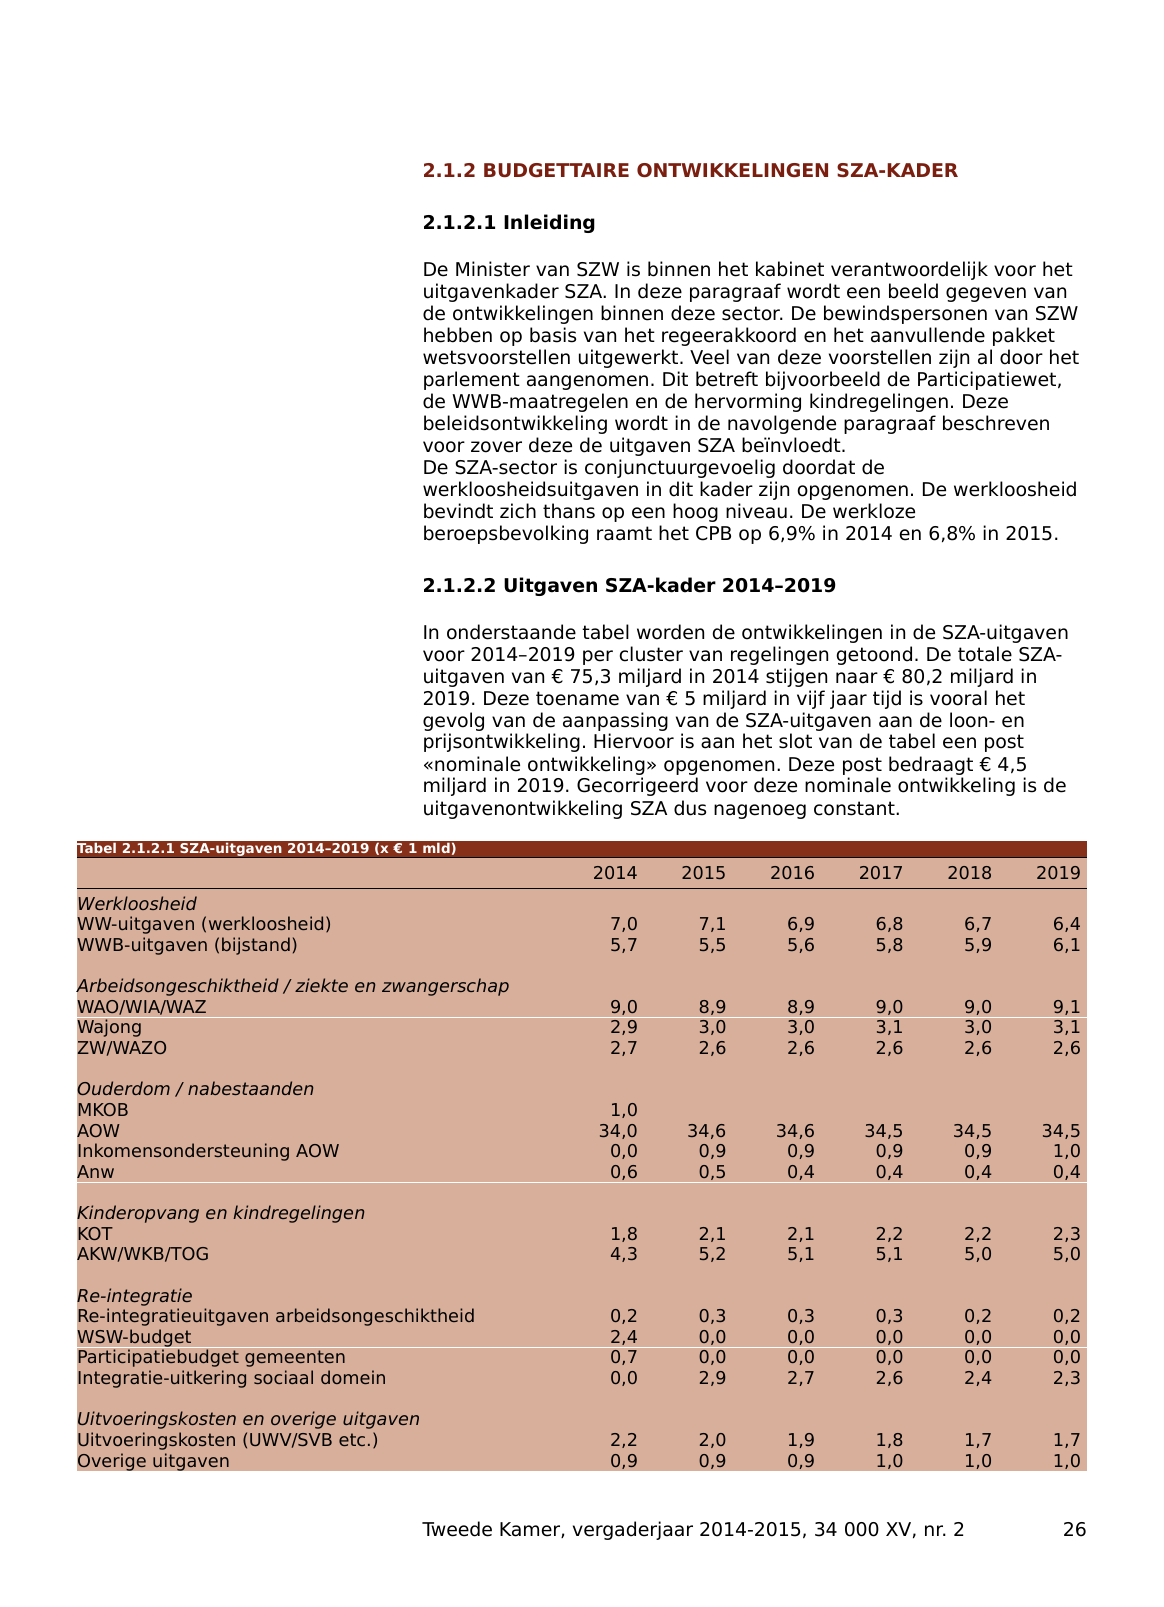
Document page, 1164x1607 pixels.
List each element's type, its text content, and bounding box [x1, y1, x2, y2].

table_cell 0,3 [644, 1306, 732, 1327]
table_cell 1,8 [555, 1224, 644, 1244]
table_cell [644, 1183, 732, 1203]
table_cell 34,6 [644, 1121, 732, 1141]
subtitle 2.1.2 BUDGETTAIRE ONTWIKKELINGEN SZA-KADER [422, 160, 1087, 182]
table_cell [998, 889, 1087, 914]
table_cell [998, 1059, 1087, 1079]
table_cell [821, 1265, 909, 1286]
table_cell [909, 1203, 998, 1224]
table_cell 2,1 [732, 1224, 821, 1244]
text De Minister van SZW is binnen het kabinet verantwoordelijk voor het uitgavenkader SZA. In deze paragraaf wordt een beeld gegeven van de ontwikkelingen binnen deze sector. De bewindspersonen van SZW hebben op basis van het regeerakkoord en het aanvullende pakket wetsvoorstellen uitgewerkt. Veel van deze voorstellen zijn al door het parlement aangenomen. Dit betreft bijvoorbeeld de Participatiewet, de WWB-maatregelen en de hervorming kindregelingen. Deze beleidsontwikkeling wordt in de navolgende paragraaf beschreven voor zover deze de uitgaven SZA beïnvloedt. [422, 259, 1087, 457]
table_cell 9,0 [909, 997, 998, 1017]
table_cell 0,9 [644, 1141, 732, 1162]
table_cell Integratie-uitkering sociaal domein [77, 1368, 555, 1389]
table_cell 2,4 [555, 1327, 644, 1347]
table_cell 0,4 [821, 1162, 909, 1182]
table_cell [998, 1409, 1087, 1430]
table_cell 9,1 [998, 997, 1087, 1017]
table_cell [644, 1409, 732, 1430]
table_cell 2017 [821, 858, 909, 888]
table_cell [998, 1389, 1087, 1409]
table_cell [998, 1183, 1087, 1203]
table_cell 9,0 [821, 997, 909, 1017]
table_cell Kinderopvang en kindregelingen [77, 1203, 555, 1224]
subtitle 2.1.2.1 Inleiding [422, 212, 1087, 234]
table_cell 5,1 [732, 1244, 821, 1265]
table_cell [909, 889, 998, 914]
table_cell 0,4 [732, 1162, 821, 1182]
table_cell 4,3 [555, 1244, 644, 1265]
table_cell AOW [77, 1121, 555, 1141]
table_cell 0,0 [555, 1141, 644, 1162]
table_cell 0,0 [821, 1327, 909, 1347]
table_cell [821, 976, 909, 997]
table_cell 34,0 [555, 1121, 644, 1141]
table_cell [644, 1265, 732, 1286]
table_cell 5,0 [909, 1244, 998, 1265]
table_cell 0,6 [555, 1162, 644, 1182]
table_cell [732, 1409, 821, 1430]
table_cell 0,0 [644, 1327, 732, 1347]
table_cell [821, 1183, 909, 1203]
table_cell [732, 1286, 821, 1306]
table_cell [555, 956, 644, 976]
table_cell [644, 1100, 732, 1121]
table_cell 1,7 [998, 1430, 1087, 1451]
table_cell [555, 1079, 644, 1100]
table_cell Participatiebudget gemeenten [77, 1348, 555, 1368]
table_cell 2,2 [821, 1224, 909, 1244]
table_cell 0,2 [998, 1306, 1087, 1327]
text De SZA-sector is conjunctuurgevoelig doordat de werkloosheidsuitgaven in dit kader zijn opgenomen. De werkloosheid bevindt zich thans op een hoog niveau. De werkloze beroepsbevolking raamt het CPB op 6,9% in 2014 en 6,8% in 2015. [422, 457, 1087, 544]
table_cell [555, 889, 644, 914]
table_cell [909, 1286, 998, 1306]
table_cell 3,1 [821, 1018, 909, 1038]
table_cell [998, 1079, 1087, 1100]
table_cell [732, 1203, 821, 1224]
table_cell WAO/WIA/WAZ [77, 997, 555, 1017]
subtitle 2.1.2.2 Uitgaven SZA-kader 2014–2019 [422, 574, 1087, 597]
table_cell [732, 1059, 821, 1079]
table_cell Ouderdom / nabestaanden [77, 1079, 555, 1100]
table_cell [77, 858, 555, 888]
table_cell 7,1 [644, 914, 732, 935]
table_cell 2,2 [555, 1430, 644, 1451]
table_cell 0,7 [555, 1348, 644, 1368]
table_cell 0,0 [555, 1368, 644, 1389]
table_cell [555, 1389, 644, 1409]
table_cell 1,0 [555, 1100, 644, 1121]
table_cell 8,9 [644, 997, 732, 1017]
table_cell 0,0 [732, 1327, 821, 1347]
table_cell [998, 1265, 1087, 1286]
table_cell 1,0 [821, 1451, 909, 1471]
table_cell [555, 976, 644, 997]
table_cell [998, 956, 1087, 976]
table_cell [732, 889, 821, 914]
table_cell 2,6 [732, 1038, 821, 1059]
table_cell [77, 1265, 555, 1286]
table_cell KOT [77, 1224, 555, 1244]
table_cell 2,6 [821, 1038, 909, 1059]
table_cell [77, 956, 555, 976]
table_cell Re-integratieuitgaven arbeidsongeschiktheid [77, 1306, 555, 1327]
table_cell [555, 1203, 644, 1224]
table_cell 0,0 [998, 1327, 1087, 1347]
table_cell [77, 1389, 555, 1409]
table_cell 1,0 [909, 1451, 998, 1471]
table_cell 0,3 [732, 1306, 821, 1327]
table_cell 0,0 [644, 1348, 732, 1368]
table_cell [555, 1286, 644, 1306]
table_cell 2,9 [644, 1368, 732, 1389]
table_cell 0,9 [644, 1451, 732, 1471]
table_cell 5,6 [732, 935, 821, 956]
table_cell 1,0 [998, 1141, 1087, 1162]
table_cell [644, 956, 732, 976]
table_cell 2019 [998, 858, 1087, 888]
table_cell 2,6 [644, 1038, 732, 1059]
table_cell 1,9 [732, 1430, 821, 1451]
table_cell 5,5 [644, 935, 732, 956]
table_cell [821, 1389, 909, 1409]
table_cell [998, 976, 1087, 997]
table_cell [644, 889, 732, 914]
table_cell [644, 1286, 732, 1306]
table_cell 0,2 [555, 1306, 644, 1327]
table_cell [909, 1183, 998, 1203]
table_cell [732, 1183, 821, 1203]
table_cell 2014 [555, 858, 644, 888]
table_cell 0,2 [909, 1306, 998, 1327]
table_cell 8,9 [732, 997, 821, 1017]
table_cell Werkloosheid [77, 889, 555, 914]
table_cell [909, 1079, 998, 1100]
table_cell 2,0 [644, 1430, 732, 1451]
table_cell [821, 1409, 909, 1430]
table_cell 0,0 [909, 1348, 998, 1368]
table_cell [909, 956, 998, 976]
table_cell [732, 956, 821, 976]
table_cell 34,5 [998, 1121, 1087, 1141]
table_cell 3,0 [732, 1018, 821, 1038]
table_cell 0,3 [821, 1306, 909, 1327]
table_cell 6,1 [998, 935, 1087, 956]
table_cell [555, 1409, 644, 1430]
table_cell 7,0 [555, 914, 644, 935]
table_cell Uitvoeringskosten en overige uitgaven [77, 1409, 555, 1430]
table_cell 0,5 [644, 1162, 732, 1182]
table_cell 0,9 [732, 1141, 821, 1162]
table_cell 3,0 [644, 1018, 732, 1038]
table_cell 2,2 [909, 1224, 998, 1244]
table_cell WWB-uitgaven (bijstand) [77, 935, 555, 956]
table_cell [909, 976, 998, 997]
table_cell 0,0 [821, 1348, 909, 1368]
table_cell [555, 1183, 644, 1203]
table_cell 0,9 [555, 1451, 644, 1471]
table_cell 5,8 [821, 935, 909, 956]
table_cell 0,4 [909, 1162, 998, 1182]
table_cell ZW/WAZO [77, 1038, 555, 1059]
table_cell 2,3 [998, 1224, 1087, 1244]
table_cell 6,4 [998, 914, 1087, 935]
table_cell [732, 1100, 821, 1121]
table_cell [644, 1389, 732, 1409]
table_cell 5,2 [644, 1244, 732, 1265]
table_cell 5,9 [909, 935, 998, 956]
table_cell 6,8 [821, 914, 909, 935]
table_cell 6,7 [909, 914, 998, 935]
table_cell 6,9 [732, 914, 821, 935]
table_cell 5,7 [555, 935, 644, 956]
table_cell WSW-budget [77, 1327, 555, 1347]
table_cell [821, 1100, 909, 1121]
table_cell 34,5 [821, 1121, 909, 1141]
table_cell [821, 1079, 909, 1100]
table_cell [909, 1409, 998, 1430]
table_cell [644, 1203, 732, 1224]
table_cell 2,3 [998, 1368, 1087, 1389]
table_cell 2,6 [821, 1368, 909, 1389]
table_cell [821, 889, 909, 914]
table_cell Re-integratie [77, 1286, 555, 1306]
table_cell 1,8 [821, 1430, 909, 1451]
table_cell 2,1 [644, 1224, 732, 1244]
table_cell [732, 1079, 821, 1100]
table_cell 34,6 [732, 1121, 821, 1141]
table_cell Anw [77, 1162, 555, 1182]
table_cell MKOB [77, 1100, 555, 1121]
table_cell [732, 1265, 821, 1286]
table_cell 3,1 [998, 1018, 1087, 1038]
table_cell Uitvoeringskosten (UWV/SVB etc.) [77, 1430, 555, 1451]
table_cell [732, 976, 821, 997]
table_cell [555, 1059, 644, 1079]
table_cell 1,7 [909, 1430, 998, 1451]
table_cell [909, 1059, 998, 1079]
table_header Tabel 2.1.2.1 SZA-uitgaven 2014–2019 (x € 1 mld) [77, 841, 1087, 857]
table_cell Arbeidsongeschiktheid / ziekte en zwangerschap [77, 976, 555, 997]
table_cell [909, 1100, 998, 1121]
table_cell 0,9 [732, 1451, 821, 1471]
table_cell 5,1 [821, 1244, 909, 1265]
table_cell [644, 1079, 732, 1100]
table_cell [998, 1203, 1087, 1224]
table_cell Wajong [77, 1018, 555, 1038]
table_cell [77, 1183, 555, 1203]
table_cell 34,5 [909, 1121, 998, 1141]
table_cell [821, 1059, 909, 1079]
table_cell [77, 1059, 555, 1079]
table_cell 0,4 [998, 1162, 1087, 1182]
table_cell 2,9 [555, 1018, 644, 1038]
table_cell 5,0 [998, 1244, 1087, 1265]
table_cell [732, 1389, 821, 1409]
table_cell [555, 1265, 644, 1286]
text In onderstaande tabel worden de ontwikkelingen in de SZA-uitgaven voor 2014–2019 per cluster van regelingen getoond. De totale SZA-uitgaven van € 75,3 miljard in 2014 stijgen naar € 80,2 miljard in 2019. Deze toename van € 5 miljard in vijf jaar tijd is vooral het gevolg van de aanpassing van de SZA-uitgaven aan de loon- en prijsontwikkeling. Hiervoor is aan het slot van de tabel een post «nominale ontwikkeling» opgenomen. Deze post bedraagt € 4,5 miljard in 2019. Gecorrigeerd voor deze nominale ontwikkeling is de uitgavenontwikkeling SZA dus nagenoeg constant. [422, 622, 1087, 819]
table_cell 2,7 [555, 1038, 644, 1059]
table_cell [821, 956, 909, 976]
table_cell [998, 1100, 1087, 1121]
table_cell [821, 1203, 909, 1224]
table_cell AKW/WKB/TOG [77, 1244, 555, 1265]
table_cell 0,9 [821, 1141, 909, 1162]
table_cell 2,6 [909, 1038, 998, 1059]
table_cell [909, 1265, 998, 1286]
table_cell 2018 [909, 858, 998, 888]
table_cell Overige uitgaven [77, 1451, 555, 1471]
table_cell 0,0 [909, 1327, 998, 1347]
table_cell 0,0 [732, 1348, 821, 1368]
table_cell [821, 1286, 909, 1306]
table_cell 2,7 [732, 1368, 821, 1389]
table_cell 2015 [644, 858, 732, 888]
table_cell 3,0 [909, 1018, 998, 1038]
table_cell [998, 1286, 1087, 1306]
table_cell 2016 [732, 858, 821, 888]
table_cell 1,0 [998, 1451, 1087, 1471]
table_cell [644, 1059, 732, 1079]
table_cell 2,6 [998, 1038, 1087, 1059]
table_cell [644, 976, 732, 997]
table_cell [909, 1389, 998, 1409]
table_cell 2,4 [909, 1368, 998, 1389]
table_cell 9,0 [555, 997, 644, 1017]
table_cell 0,9 [909, 1141, 998, 1162]
table_cell 0,0 [998, 1348, 1087, 1368]
table_cell WW-uitgaven (werkloosheid) [77, 914, 555, 935]
table_cell Inkomensondersteuning AOW [77, 1141, 555, 1162]
